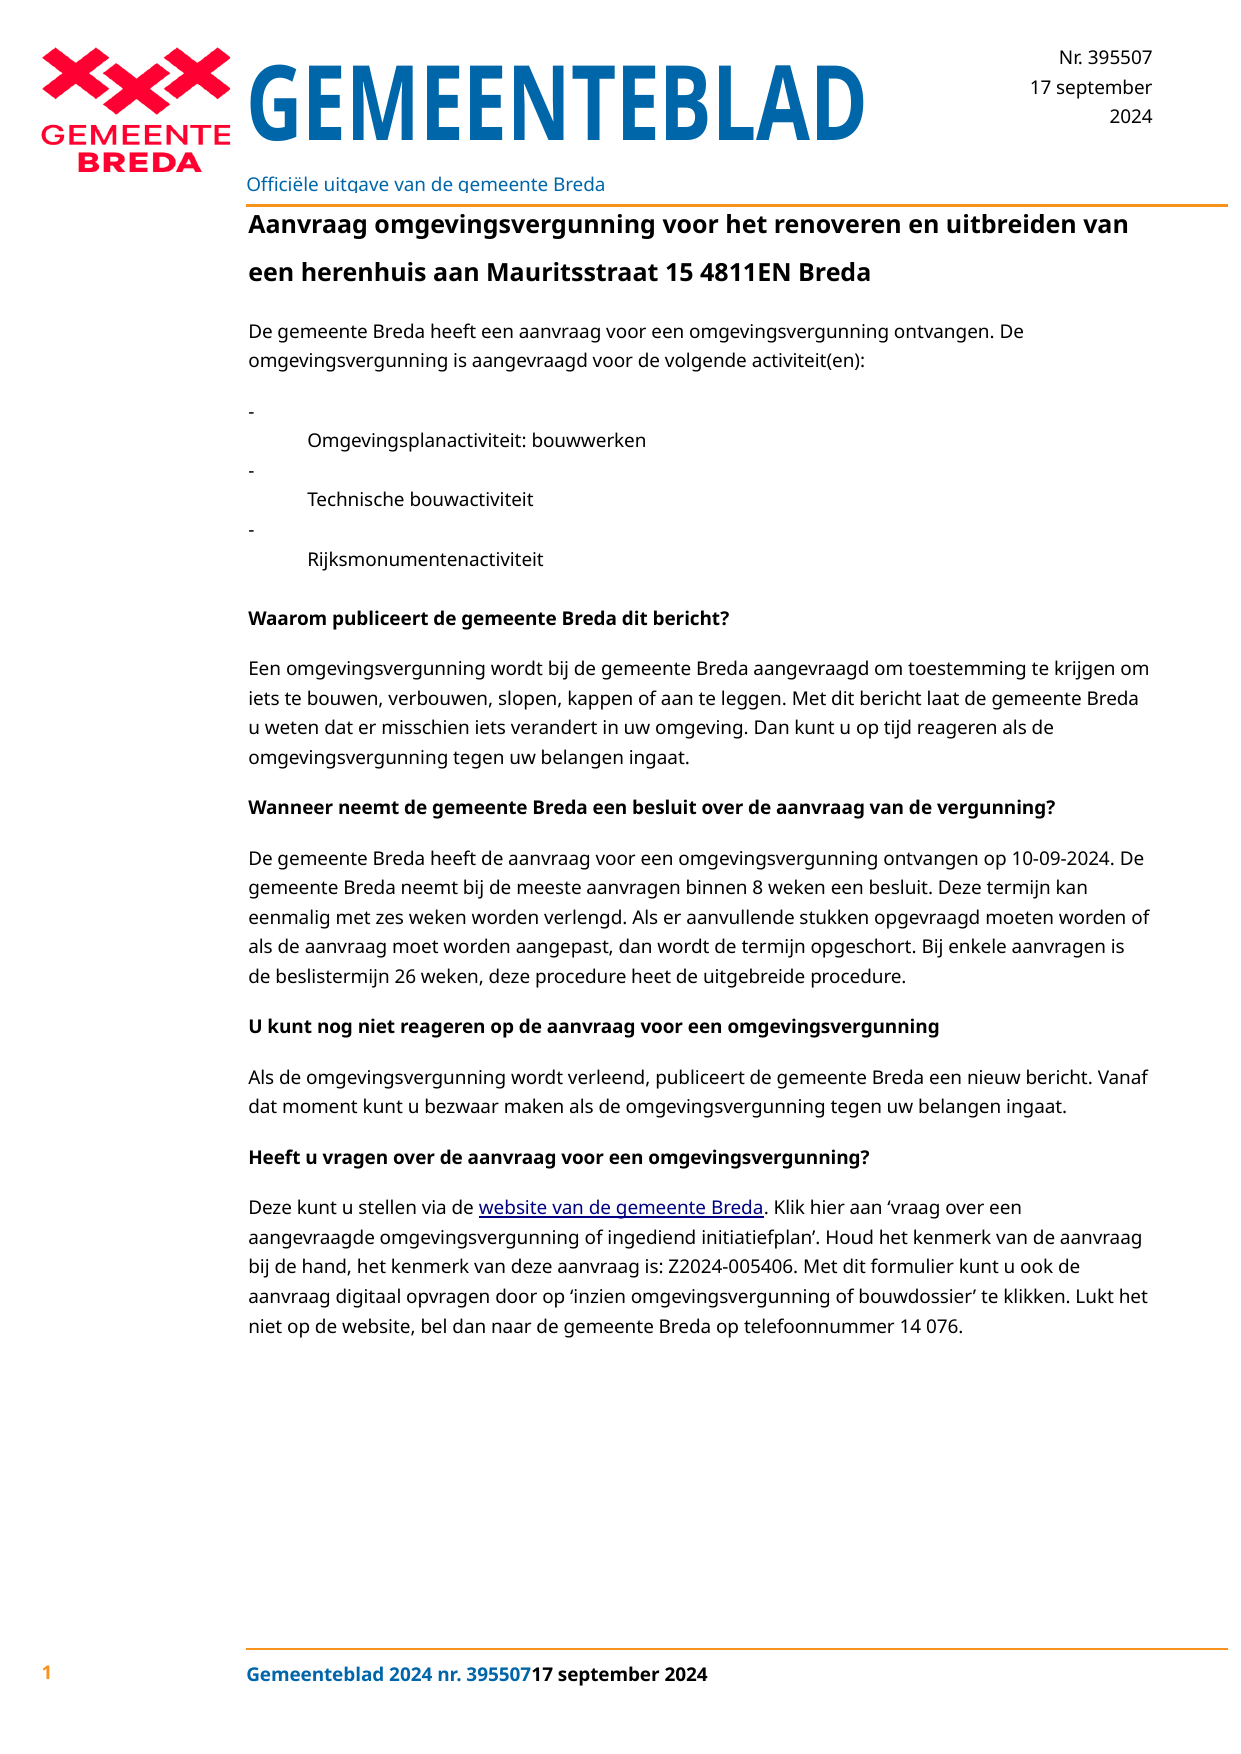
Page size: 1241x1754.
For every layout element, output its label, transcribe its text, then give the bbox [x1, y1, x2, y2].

text U kunt nog niet reageren op de aanvraag voor een omgevingsvergunning [248, 1014, 1152, 1039]
text Wanneer neemt de gemeente Breda een besluit over de aanvraag van de vergunning? [248, 794, 1152, 820]
text Een omgevingsvergunning wordt bij de gemeente Breda aangevraagd om toestemming te krijgen om iets te bouwen, verbouwen, slopen, kappen of aan te leggen. Met dit bericht laat de gemeente Breda u weten dat er misschien iets verandert in uw omgeving. Dan kunt u op tijd reageren als de omgevingsvergunning tegen uw belangen ingaat. [248, 655, 1152, 770]
text Aanvraag omgevingsvergunning voor het renoveren en uitbreiden van een herenhuis aan Mauritsstraat 15 4811EN Breda [248, 207, 1152, 288]
text Als de omgevingsvergunning wordt verleend, publiceert de gemeente Breda een nieuw bericht. Vanaf dat moment kunt u bezwaar maken als de omgevingsvergunning tegen uw belangen ingaat. [248, 1064, 1152, 1119]
picture [41, 47, 231, 172]
text De gemeente Breda heeft een aanvraag voor een omgevingsvergunning ontvangen. De omgevingsvergunning is aangevraagd voor de volgende activiteit(en): [248, 318, 1152, 373]
text Waarom publiceert de gemeente Breda dit bericht? [248, 605, 1152, 631]
list Rijksmonumentenactiviteit [248, 546, 1152, 572]
text De gemeente Breda heeft de aanvraag voor een omgevingsvergunning ontvangen op 10-09-2024. De gemeente Breda neemt bij de meeste aanvragen binnen 8 weken een besluit. Deze termijn kan eenmalig met zes weken worden verlengd. Als er aanvullende stukken opgevraagd moeten worden of als de aanvraag moet worden aangepast, dan wordt de termijn opgeschort. Bij enkele aanvragen is de beslistermijn 26 weken, deze procedure heet de uitgebreide procedure. [248, 845, 1152, 989]
list Omgevingsplanactiviteit: bouwwerken [248, 427, 1152, 453]
list Technische bouwactiviteit [248, 487, 1152, 512]
text Heeft u vragen over de aanvraag voor een omgevingsvergunning? [248, 1144, 1152, 1170]
text Deze kunt u stellen via de website van de gemeente Breda. Klik hier aan ‘vraag over een aangevraagde omgevingsvergunning of ingediend initiatiefplan’. Houd het kenmerk van de aanvraag bij de hand, het kenmerk van deze aanvraag is: Z2024-005406. Met dit formulier kunt u ook de aanvraag digitaal opvragen door op ‘inzien omgevingsvergunning of bouwdossier’ te klikken. Lukt het niet op de website, bel dan naar de gemeente Breda op telefoonnummer 14 076. [248, 1194, 1152, 1339]
